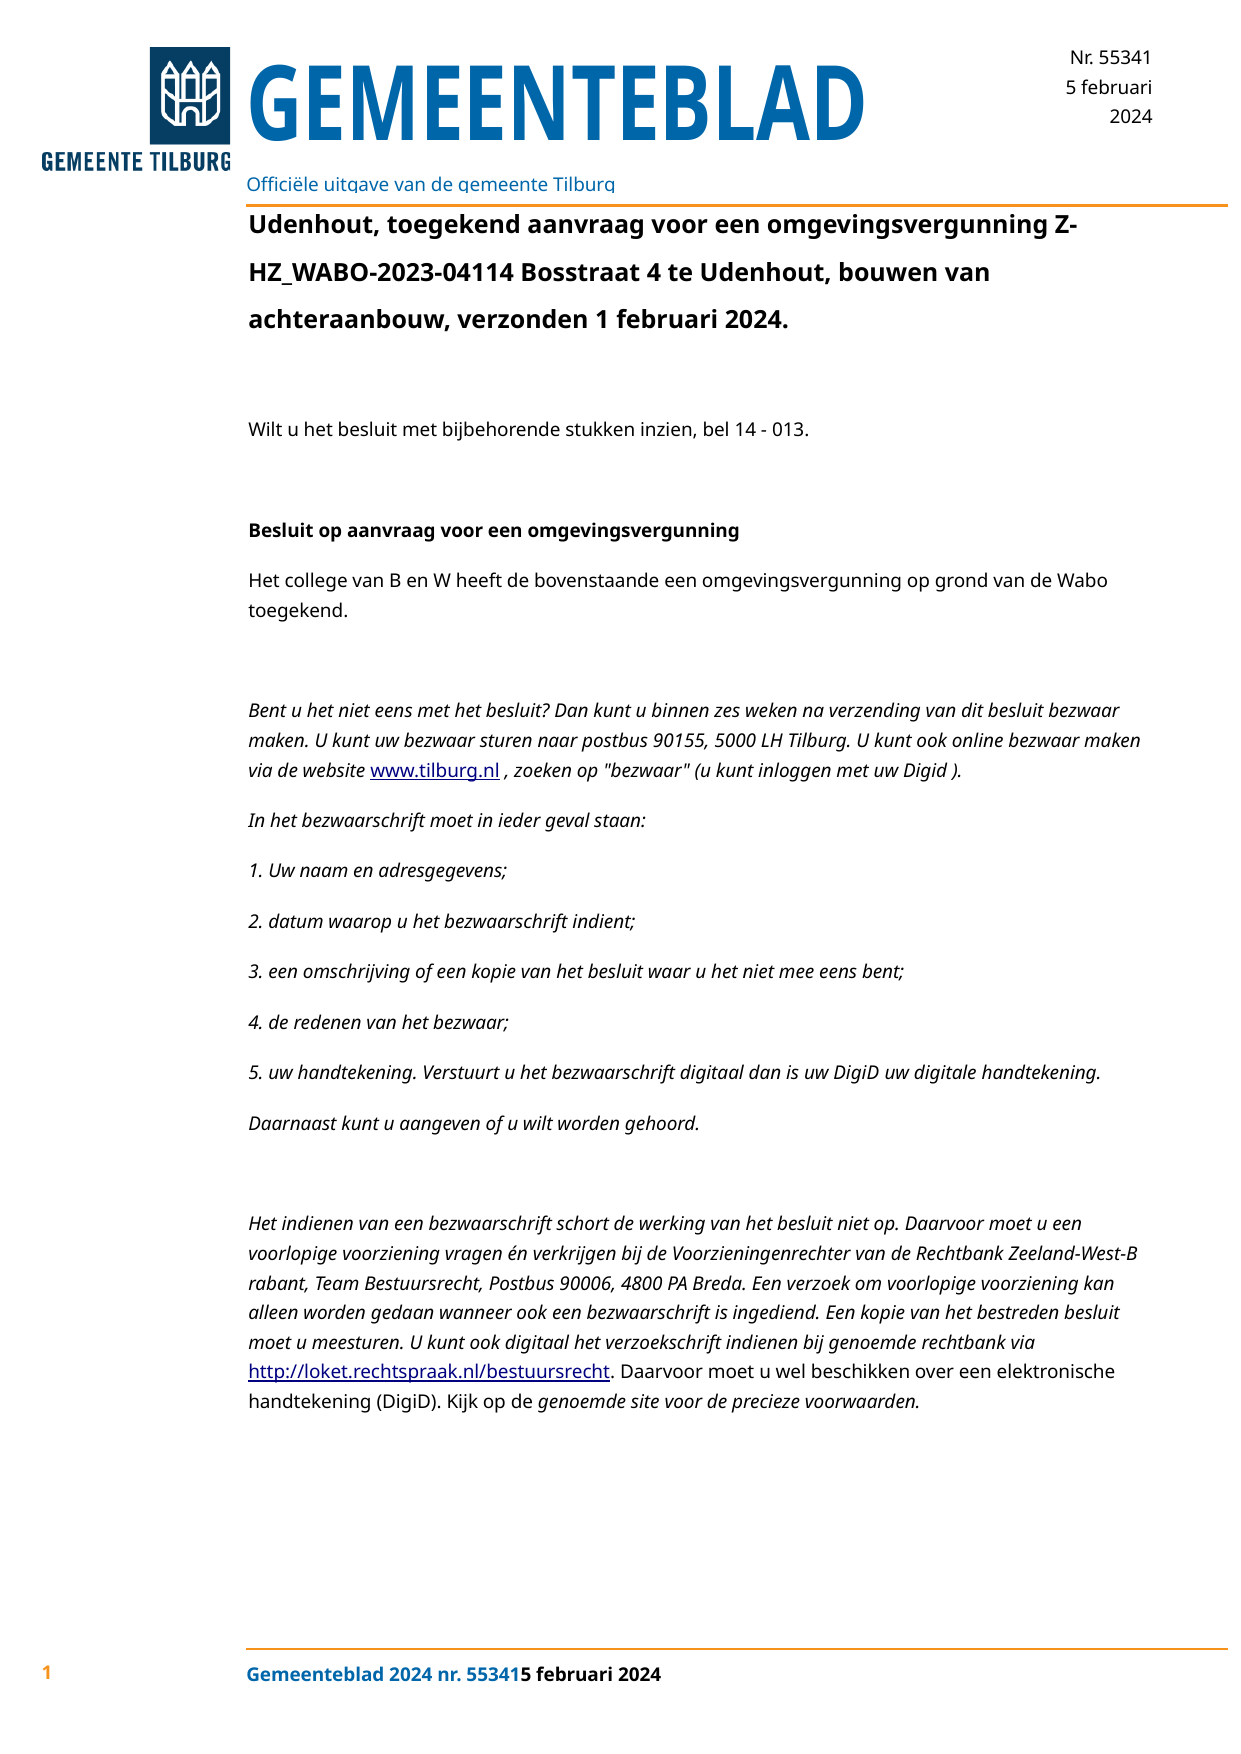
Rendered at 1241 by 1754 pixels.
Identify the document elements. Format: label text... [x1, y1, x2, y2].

text In het bezwaarschrift moet in ieder geval staan: [248, 807, 1152, 833]
text Udenhout, toegekend aanvraag voor een omgevingsvergunning Z-HZ_WABO-2023-04114 Bosstraat 4 te Udenhout, bouwen van achteraanbouw, verzonden 1 februari 2024. [248, 207, 1152, 336]
text 3. een omschrijving of een kopie van het besluit waar u het niet mee eens bent; [248, 958, 1152, 984]
text Wilt u het besluit met bijbehorende stukken inzien, bel 14 - 013. [248, 416, 1152, 442]
text Besluit op aanvraag voor een omgevingsvergunning [248, 517, 1152, 542]
text 2. datum waarop u het bezwaarschrift indient; [248, 908, 1152, 934]
text Het college van B en W heeft de bovenstaande een omgevingsvergunning op grond van de Wabo toegekend. [248, 567, 1152, 622]
text Daarnaast kunt u aangeven of u wilt worden gehoord. [248, 1110, 1152, 1135]
text 4. de redenen van het bezwaar; [248, 1009, 1152, 1034]
picture [41, 47, 231, 172]
text Bent u het niet eens met het besluit? Dan kunt u binnen zes weken na verzending van dit besluit bezwaar maken. U kunt uw bezwaar sturen naar postbus 90155, 5000 LH Tilburg. U kunt ook online bezwaar maken via de website www.tilburg.nl , zoeken op "bezwaar" (u kunt inloggen met uw Digid ). [248, 698, 1152, 782]
text Het indienen van een bezwaarschrift schort de werking van het besluit niet op. Daarvoor moet u een voorlopige voorziening vragen én verkrijgen bij de Voorzieningenrechter van de Rechtbank Zeeland-West-B rabant, Team Bestuursrecht, Postbus 90006, 4800 PA Breda. Een verzoek om voorlopige voorziening kan alleen worden gedaan wanneer ook een bezwaarschrift is ingediend. Een kopie van het bestreden besluit moet u meesturen. U kunt ook digitaal het verzoekschrift indienen bij genoemde rechtbank via http://loket.rechtspraak.nl/bestuursrecht. Daarvoor moet u wel beschikken over een elektronische handtekening (DigiD). Kijk op de genoemde site voor de precieze voorwaarden. [248, 1211, 1152, 1414]
text 5. uw handtekening. Verstuurt u het bezwaarschrift digitaal dan is uw DigiD uw digitale handtekening. [248, 1059, 1152, 1085]
text 1. Uw naam en adresgegevens; [248, 858, 1152, 883]
